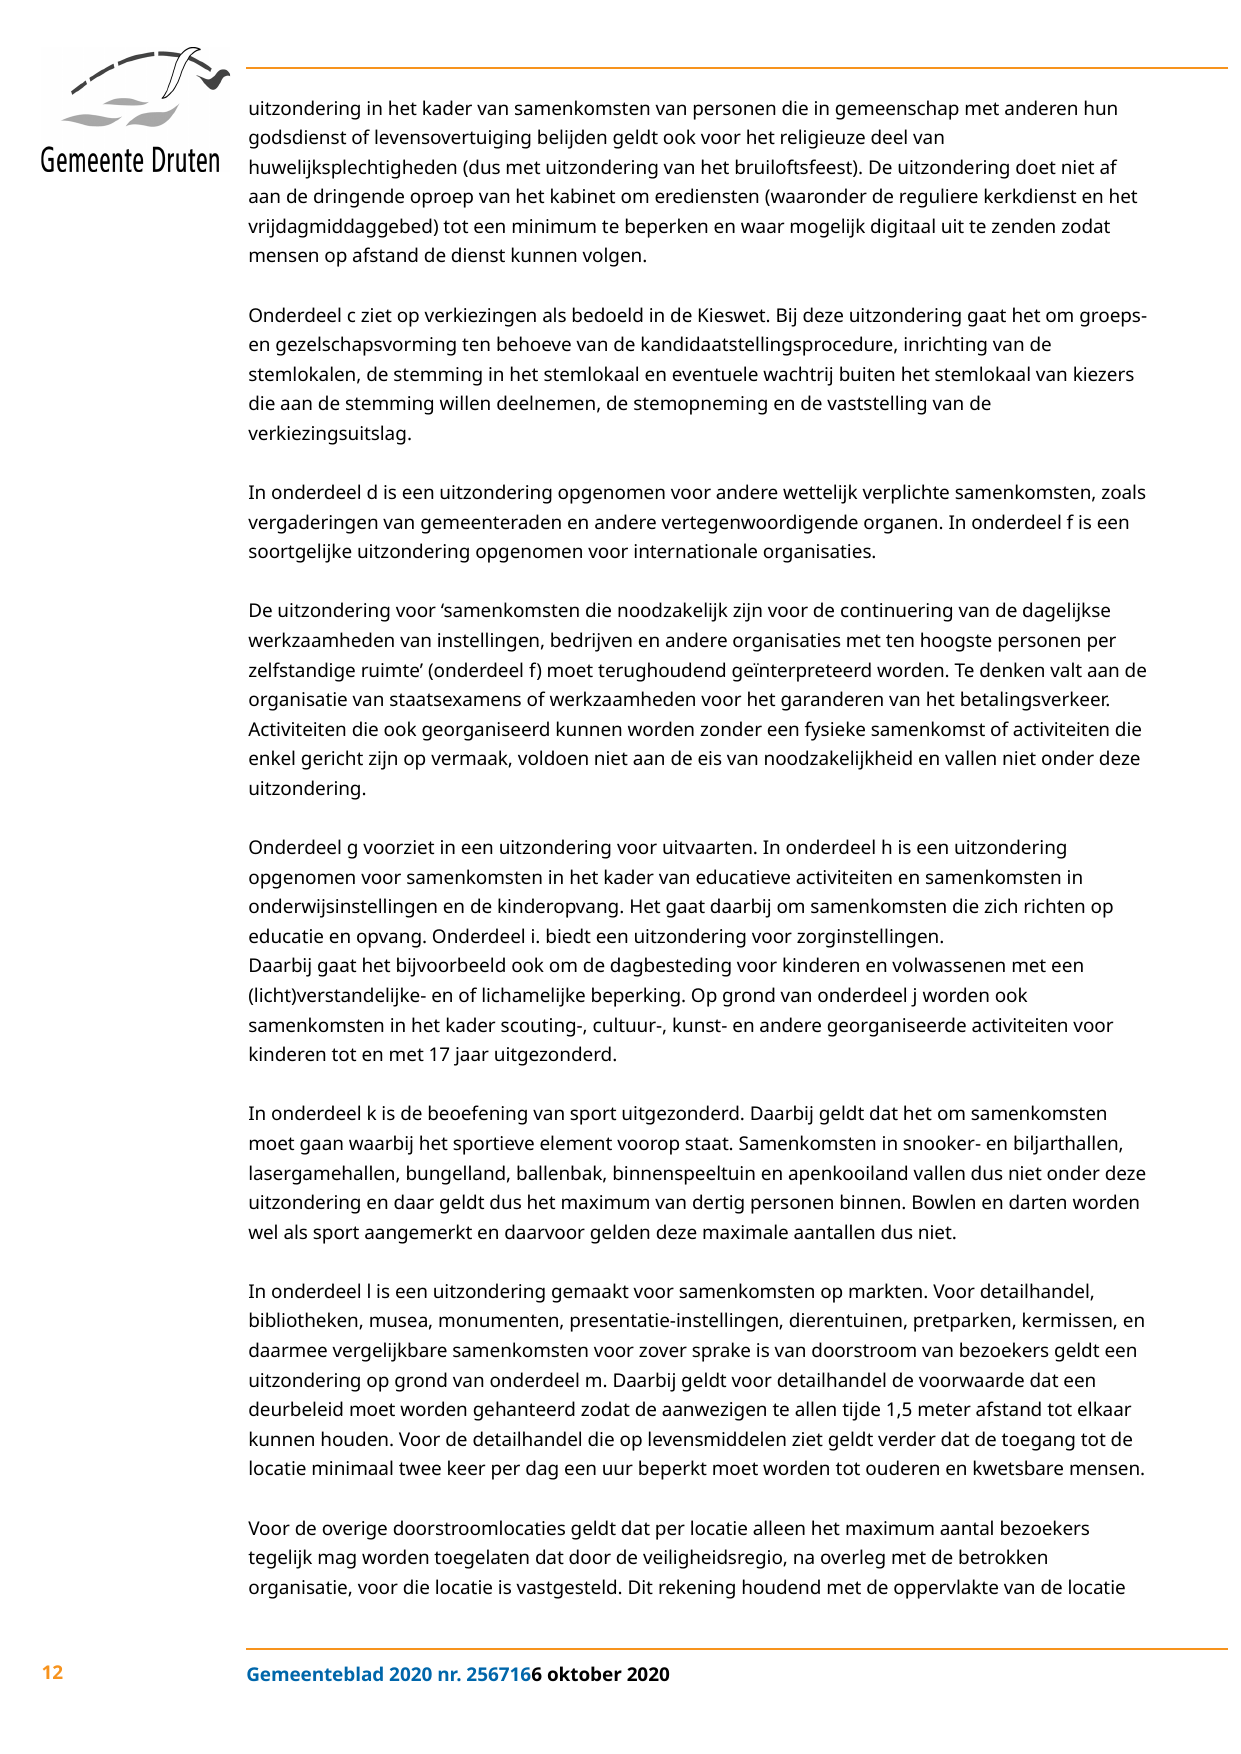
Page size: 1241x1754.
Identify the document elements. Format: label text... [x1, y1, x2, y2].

text Daarbij gaat het bijvoorbeeld ook om de dagbesteding voor kinderen en volwassenen met een (licht)verstandelijke- en of lichamelijke beperking. Op grond van onderdeel j worden ook samenkomsten in het kader scouting-, cultuur-, kunst- en andere georganiseerde activiteiten voor kinderen tot en met 17 jaar uitgezonderd. [248, 953, 1152, 1067]
text uitzondering in het kader van samenkomsten van personen die in gemeenschap met anderen hun godsdienst of levensovertuiging belijden geldt ook voor het religieuze deel van huwelijksplechtigheden (dus met uitzondering van het bruiloftsfeest). De uitzondering doet niet af aan de dringende oproep van het kabinet om erediensten (waaronder de reguliere kerkdienst en het vrijdagmiddaggebed) tot een minimum te beperken en waar mogelijk digitaal uit te zenden zodat mensen op afstand de dienst kunnen volgen. [248, 95, 1152, 268]
text De uitzondering voor ‘samenkomsten die noodzakelijk zijn voor de continuering van de dagelijkse werkzaamheden van instellingen, bedrijven en andere organisaties met ten hoogste personen per zelfstandige ruimte’ (onderdeel f) moet terughoudend geïnterpreteerd worden. Te denken valt aan de organisatie van staatsexamens of werkzaamheden voor het garanderen van het betalingsverkeer. Activiteiten die ook georganiseerd kunnen worden zonder een fysieke samenkomst of activiteiten die enkel gericht zijn op vermaak, voldoen niet aan de eis van noodzakelijkheid en vallen niet onder deze uitzondering. [248, 598, 1152, 801]
text Onderdeel c ziet op verkiezingen als bedoeld in de Kieswet. Bij deze uitzondering gaat het om groeps- en gezelschapsvorming ten behoeve van de kandidaatstellingsprocedure, inrichting van de stemlokalen, de stemming in het stemlokaal en eventuele wachtrij buiten het stemlokaal van kiezers die aan de stemming willen deelnemen, de stemopneming en de vaststelling van de verkiezingsuitslag. [248, 302, 1152, 446]
text In onderdeel d is een uitzondering opgenomen voor andere wettelijk verplichte samenkomsten, zoals vergaderingen van gemeenteraden en andere vertegenwoordigende organen. In onderdeel f is een soortgelijke uitzondering opgenomen voor internationale organisaties. [248, 479, 1152, 564]
text Voor de overige doorstroomlocaties geldt dat per locatie alleen het maximum aantal bezoekers tegelijk mag worden toegelaten dat door de veiligheidsregio, na overleg met de betrokken organisatie, voor die locatie is vastgesteld. Dit rekening houdend met de oppervlakte van de locatie [248, 1515, 1152, 1600]
text In onderdeel l is een uitzondering gemaakt voor samenkomsten op markten. Voor detailhandel, bibliotheken, musea, monumenten, presentatie-instellingen, dierentuinen, pretparken, kermissen, en daarmee vergelijkbare samenkomsten voor zover sprake is van doorstroom van bezoekers geldt een uitzondering op grond van onderdeel m. Daarbij geldt voor detailhandel de voorwaarde dat een deurbeleid moet worden gehanteerd zodat de aanwezigen te allen tijde 1,5 meter afstand tot elkaar kunnen houden. Voor de detailhandel die op levensmiddelen ziet geldt verder dat de toegang tot de locatie minimaal twee keer per dag een uur beperkt moet worden tot ouderen en kwetsbare mensen. [248, 1278, 1152, 1481]
text Onderdeel g voorziet in een uitzondering voor uitvaarten. In onderdeel h is een uitzondering opgenomen voor samenkomsten in het kader van educatieve activiteiten en samenkomsten in onderwijsinstellingen en de kinderopvang. Het gaat daarbij om samenkomsten die zich richten op educatie en opvang. Onderdeel i. biedt een uitzondering voor zorginstellingen. [248, 834, 1152, 949]
picture [41, 47, 231, 172]
text In onderdeel k is de beoefening van sport uitgezonderd. Daarbij geldt dat het om samenkomsten moet gaan waarbij het sportieve element voorop staat. Samenkomsten in snooker- en biljarthallen, lasergamehallen, bungelland, ballenbak, binnenspeeltuin en apenkooiland vallen dus niet onder deze uitzondering en daar geldt dus het maximum van dertig personen binnen. Bowlen en darten worden wel als sport aangemerkt en daarvoor gelden deze maximale aantallen dus niet. [248, 1101, 1152, 1245]
